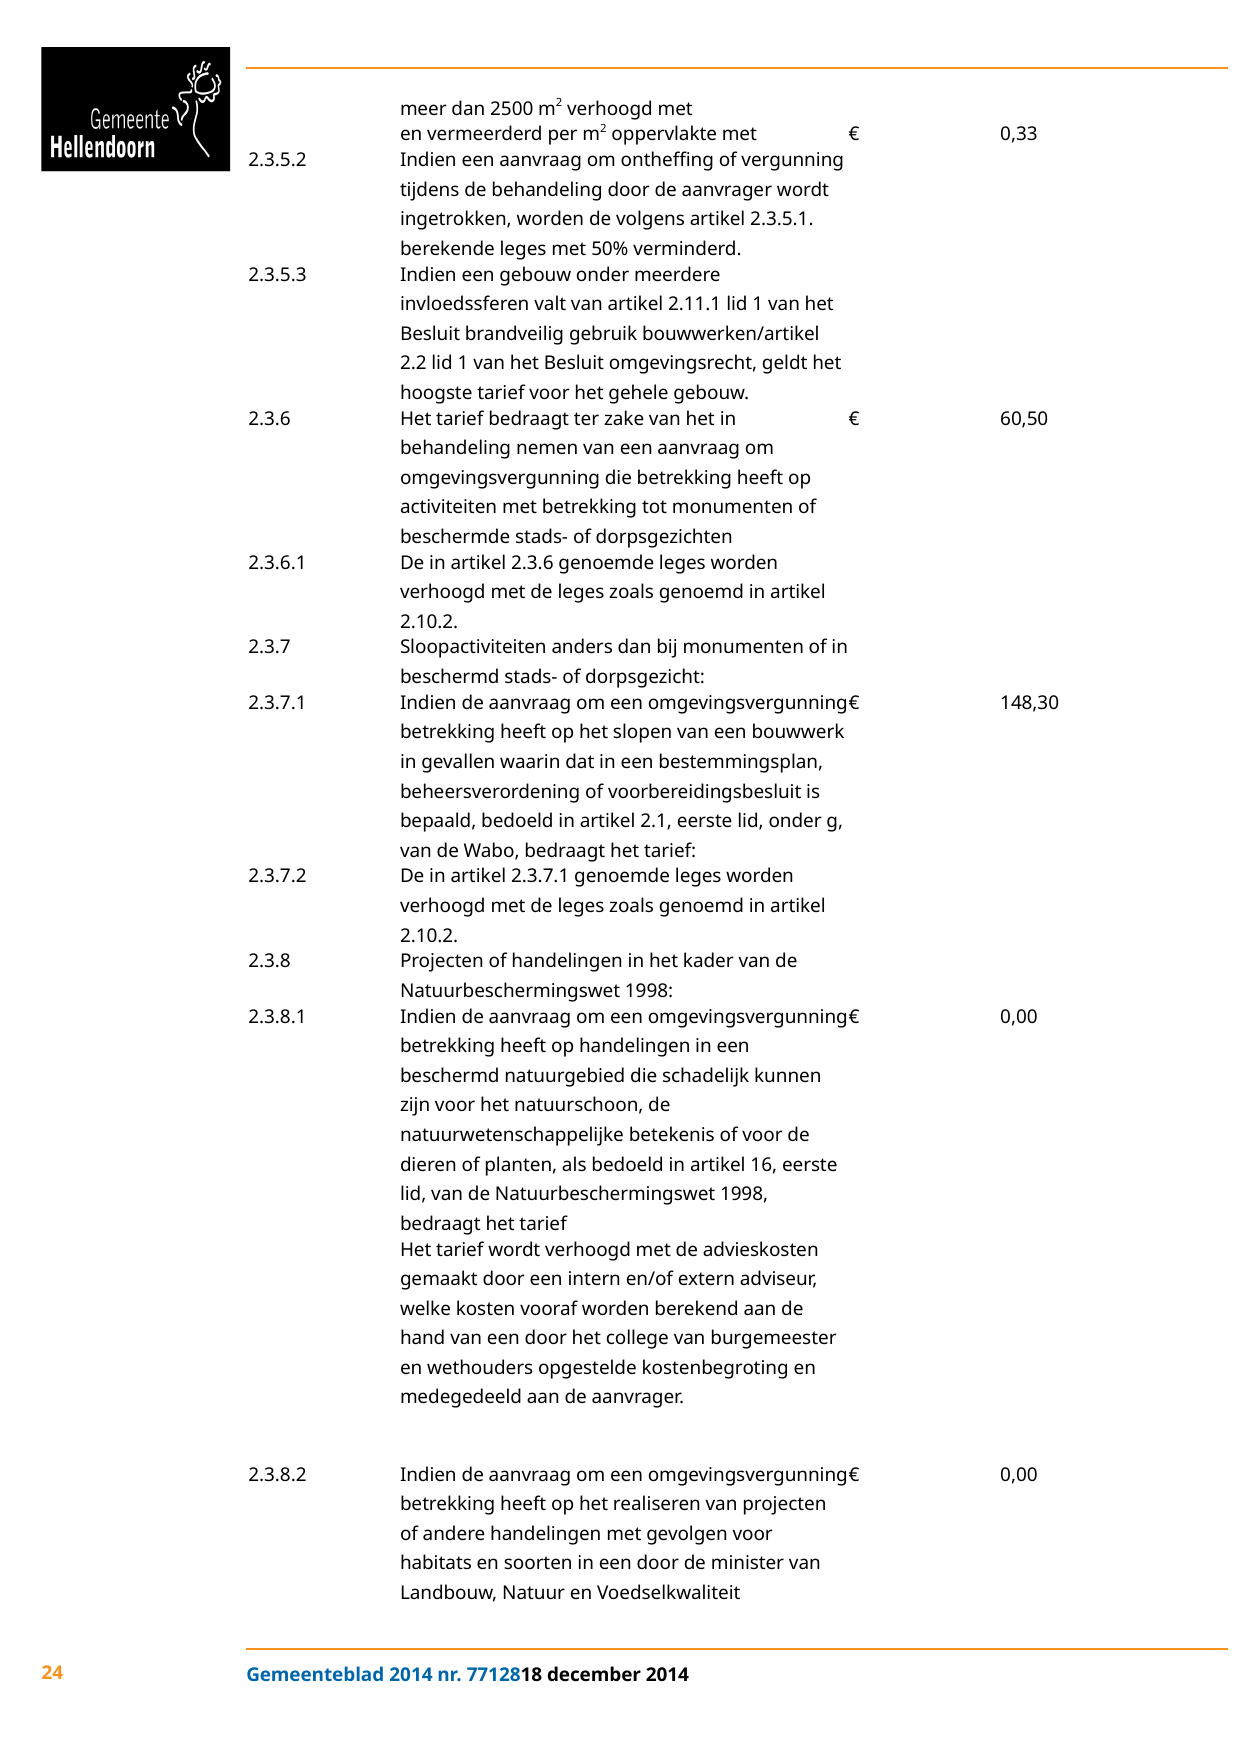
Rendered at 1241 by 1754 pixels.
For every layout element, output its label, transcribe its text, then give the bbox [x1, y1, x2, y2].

table_cell Indien de aanvraag om een omgevingsvergunning betrekking heeft op handelingen in een beschermd natuurgebied die schadelijk kunnen zijn voor het natuurschoon, de natuurwetenschappelijke betekenis of voor de dieren of planten, als bedoeld in artikel 16, eerste lid, van de Natuurbeschermingswet 1998, bedraagt het tarief [400, 1003, 848, 1236]
table_cell Indien de aanvraag om een omgevingsvergunning betrekking heeft op het slopen van een bouwwerk in gevallen waarin dat in een bestemmingsplan, beheersverordening of voorbereidingsbesluit is bepaald, bedoeld in artikel 2.1, eerste lid, onder g, van de Wabo, bedraagt het tarief: [400, 689, 848, 863]
table_cell [1000, 634, 1152, 689]
table_cell [248, 1236, 400, 1409]
table_cell 0,00 [1000, 1003, 1152, 1236]
table_cell Indien een gebouw onder meerdere invloedssferen valt van artikel 2.11.1 lid 1 van het Besluit brandveilig gebruik bouwwerken/artikel 2.2 lid 1 van het Besluit omgevingsrecht, geldt het hoogste tarief voor het gehele gebouw. [400, 261, 848, 405]
table_cell [1000, 549, 1152, 634]
table_cell [848, 146, 1000, 261]
table_cell € [848, 689, 1000, 863]
table_cell [848, 948, 1000, 1003]
table_cell [1000, 948, 1152, 1003]
table_cell € [848, 405, 1000, 549]
table_cell [1000, 1236, 1152, 1409]
table_cell Het tarief bedraagt ter zake van het in behandeling nemen van een aanvraag om omgevingsvergunning die betrekking heeft op activiteiten met betrekking tot monumenten of beschermde stads- of dorpsgezichten [400, 405, 848, 549]
table_cell Sloopactiviteiten anders dan bij monumenten of in beschermd stads- of dorpsgezicht: [400, 634, 848, 689]
table_header 2.3.8.2 [248, 1461, 400, 1605]
table_cell [1000, 863, 1152, 948]
table_cell [848, 634, 1000, 689]
table_cell [848, 95, 1000, 121]
table_cell [848, 549, 1000, 634]
table_cell 2.3.8.1 [248, 1003, 400, 1236]
table_header Indien de aanvraag om een omgevingsvergunning betrekking heeft op het realiseren van projecten of andere handelingen met gevolgen voor habitats en soorten in een door de minister van Landbouw, Natuur en Voedselkwaliteit [400, 1461, 848, 1605]
table_cell [848, 1236, 1000, 1409]
table_cell 2.3.6.1 [248, 549, 400, 634]
table_cell [1000, 95, 1152, 121]
table_cell € [848, 1003, 1000, 1236]
table_cell De in artikel 2.3.6 genoemde leges worden verhoogd met de leges zoals genoemd in artikel 2.10.2. [400, 549, 848, 634]
table_cell 2.3.7 [248, 634, 400, 689]
table_header 0,00 [1000, 1461, 1152, 1605]
table_cell 2.3.7.2 [248, 863, 400, 948]
table_cell 2.3.5.3 [248, 261, 400, 405]
picture [41, 47, 231, 172]
table_cell [248, 95, 400, 121]
table_header € [848, 1461, 1000, 1605]
table_cell 2.3.7.1 [248, 689, 400, 863]
table_cell 2.3.6 [248, 405, 400, 549]
table_cell meer dan 2500 m2 verhoogd met [400, 95, 848, 121]
table_cell € [848, 121, 1000, 146]
table_cell 60,50 [1000, 405, 1152, 549]
table_cell 148,30 [1000, 689, 1152, 863]
table_cell [248, 121, 400, 146]
table_cell De in artikel 2.3.7.1 genoemde leges worden verhoogd met de leges zoals genoemd in artikel 2.10.2. [400, 863, 848, 948]
table_cell Indien een aanvraag om ontheffing of vergunning tijdens de behandeling door de aanvrager wordt ingetrokken, worden de volgens artikel 2.3.5.1. berekende leges met 50% verminderd. [400, 146, 848, 261]
table_cell 2.3.5.2 [248, 146, 400, 261]
table_cell [1000, 146, 1152, 261]
table_cell 0,33 [1000, 121, 1152, 146]
table_cell 2.3.8 [248, 948, 400, 1003]
table_cell en vermeerderd per m2 oppervlakte met [400, 121, 848, 146]
table_cell [1000, 261, 1152, 405]
table_cell [848, 261, 1000, 405]
table_cell Het tarief wordt verhoogd met de advieskosten gemaakt door een intern en/of extern adviseur, welke kosten vooraf worden berekend aan de hand van een door het college van burgemeester en wethouders opgestelde kostenbegroting en medegedeeld aan de aanvrager. [400, 1236, 848, 1409]
table_cell Projecten of handelingen in het kader van de Natuurbeschermingswet 1998: [400, 948, 848, 1003]
table_cell [848, 863, 1000, 948]
